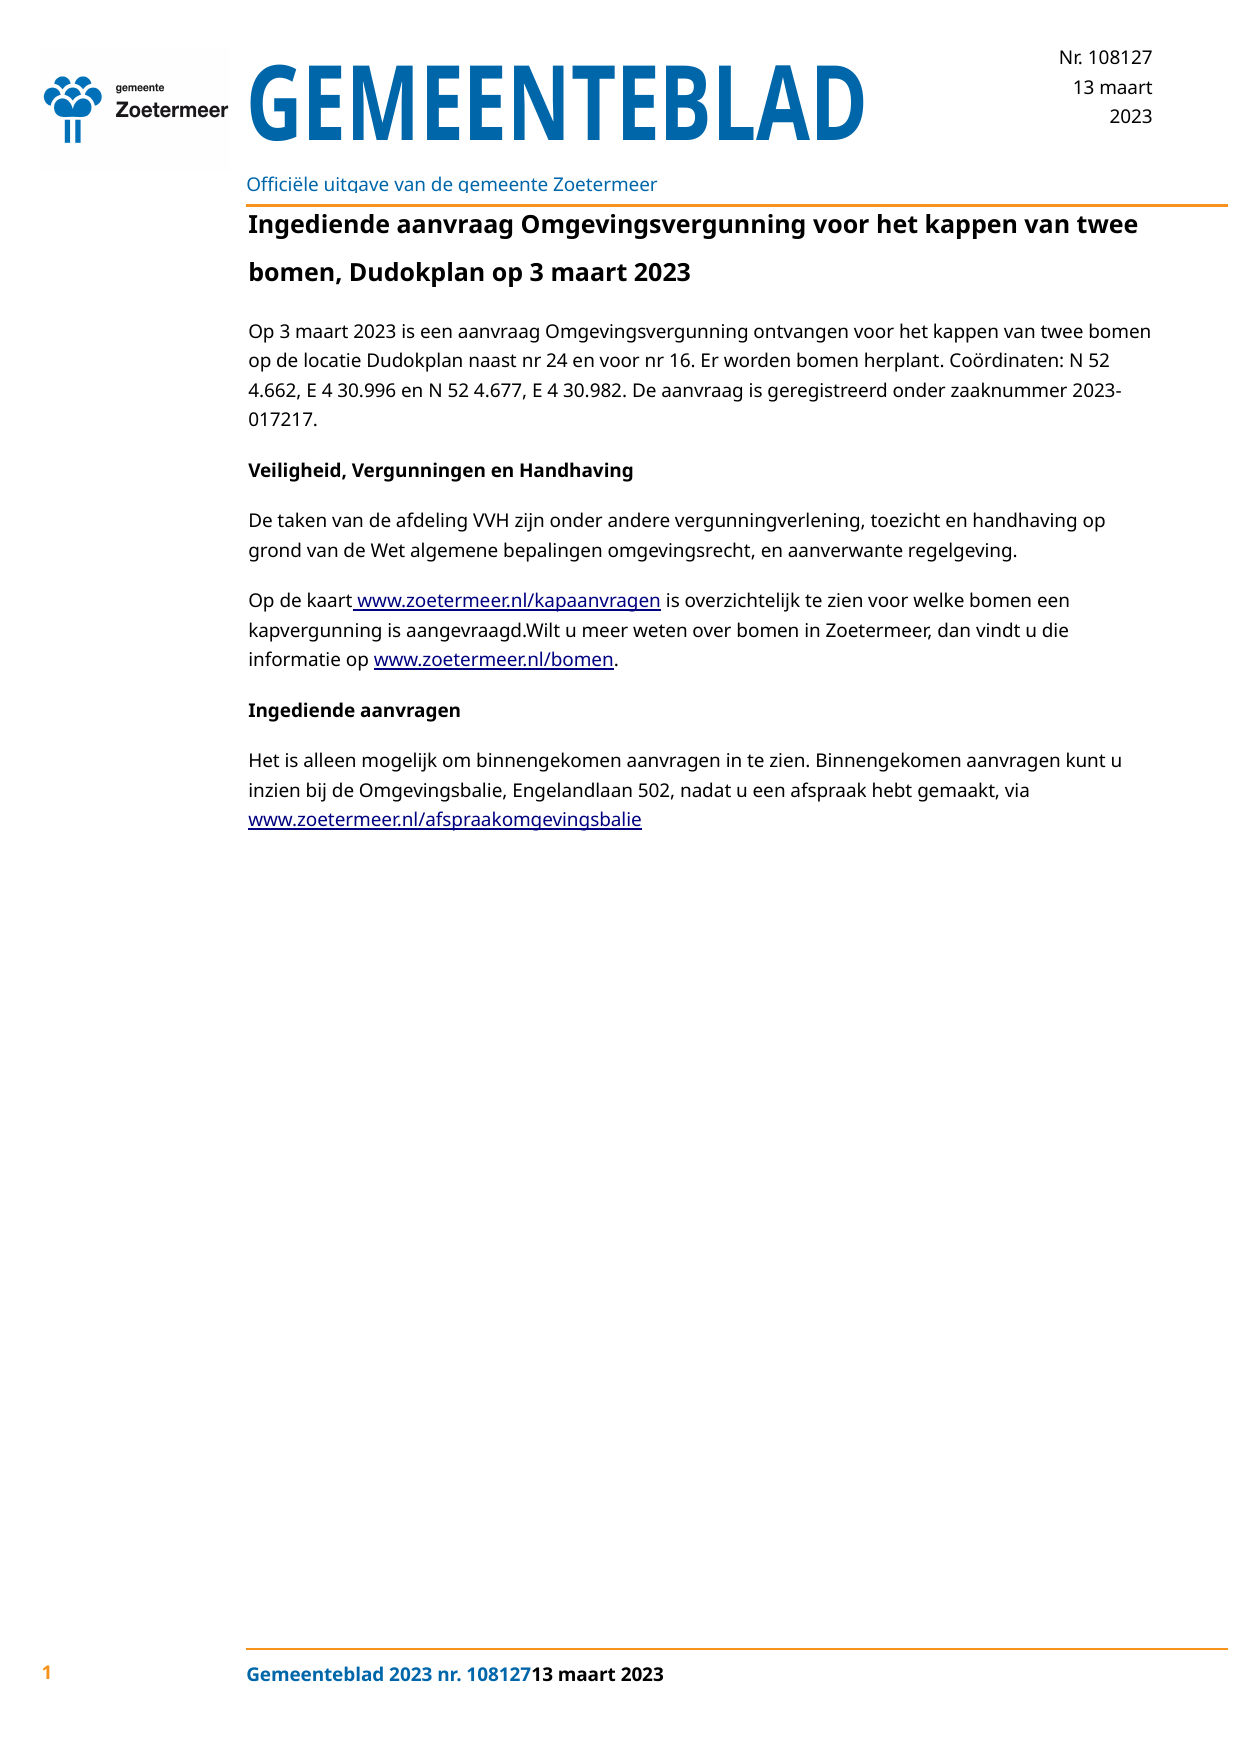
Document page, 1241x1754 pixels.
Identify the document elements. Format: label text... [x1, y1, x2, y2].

text Ingediende aanvraag Omgevingsvergunning voor het kappen van twee bomen, Dudokplan op 3 maart 2023 [248, 207, 1152, 288]
text Op de kaart www.zoetermeer.nl/kapaanvragen is overzichtelijk te zien voor welke bomen een kapvergunning is aangevraagd.Wilt u meer weten over bomen in Zoetermeer, dan vindt u die informatie op www.zoetermeer.nl/bomen. [248, 587, 1152, 672]
text Veiligheid, Vergunningen en Handhaving [248, 457, 1152, 483]
picture [41, 47, 231, 172]
text Op 3 maart 2023 is een aanvraag Omgevingsvergunning ontvangen voor het kappen van twee bomen op de locatie Dudokplan naast nr 24 en voor nr 16. Er worden bomen herplant. Coördinaten: N 52 4.662, E 4 30.996 en N 52 4.677, E 4 30.982. De aanvraag is geregistreerd onder zaaknummer 2023-017217. [248, 318, 1152, 432]
text Ingediende aanvragen [248, 697, 1152, 723]
text Het is alleen mogelijk om binnengekomen aanvragen in te zien. Binnengekomen aanvragen kunt u inzien bij de Omgevingsbalie, Engelandlaan 502, nadat u een afspraak hebt gemaakt, via www.zoetermeer.nl/afspraakomgevingsbalie [248, 747, 1152, 832]
text De taken van de afdeling VVH zijn onder andere vergunningverlening, toezicht en handhaving op grond van de Wet algemene bepalingen omgevingsrecht, en aanverwante regelgeving. [248, 507, 1152, 563]
